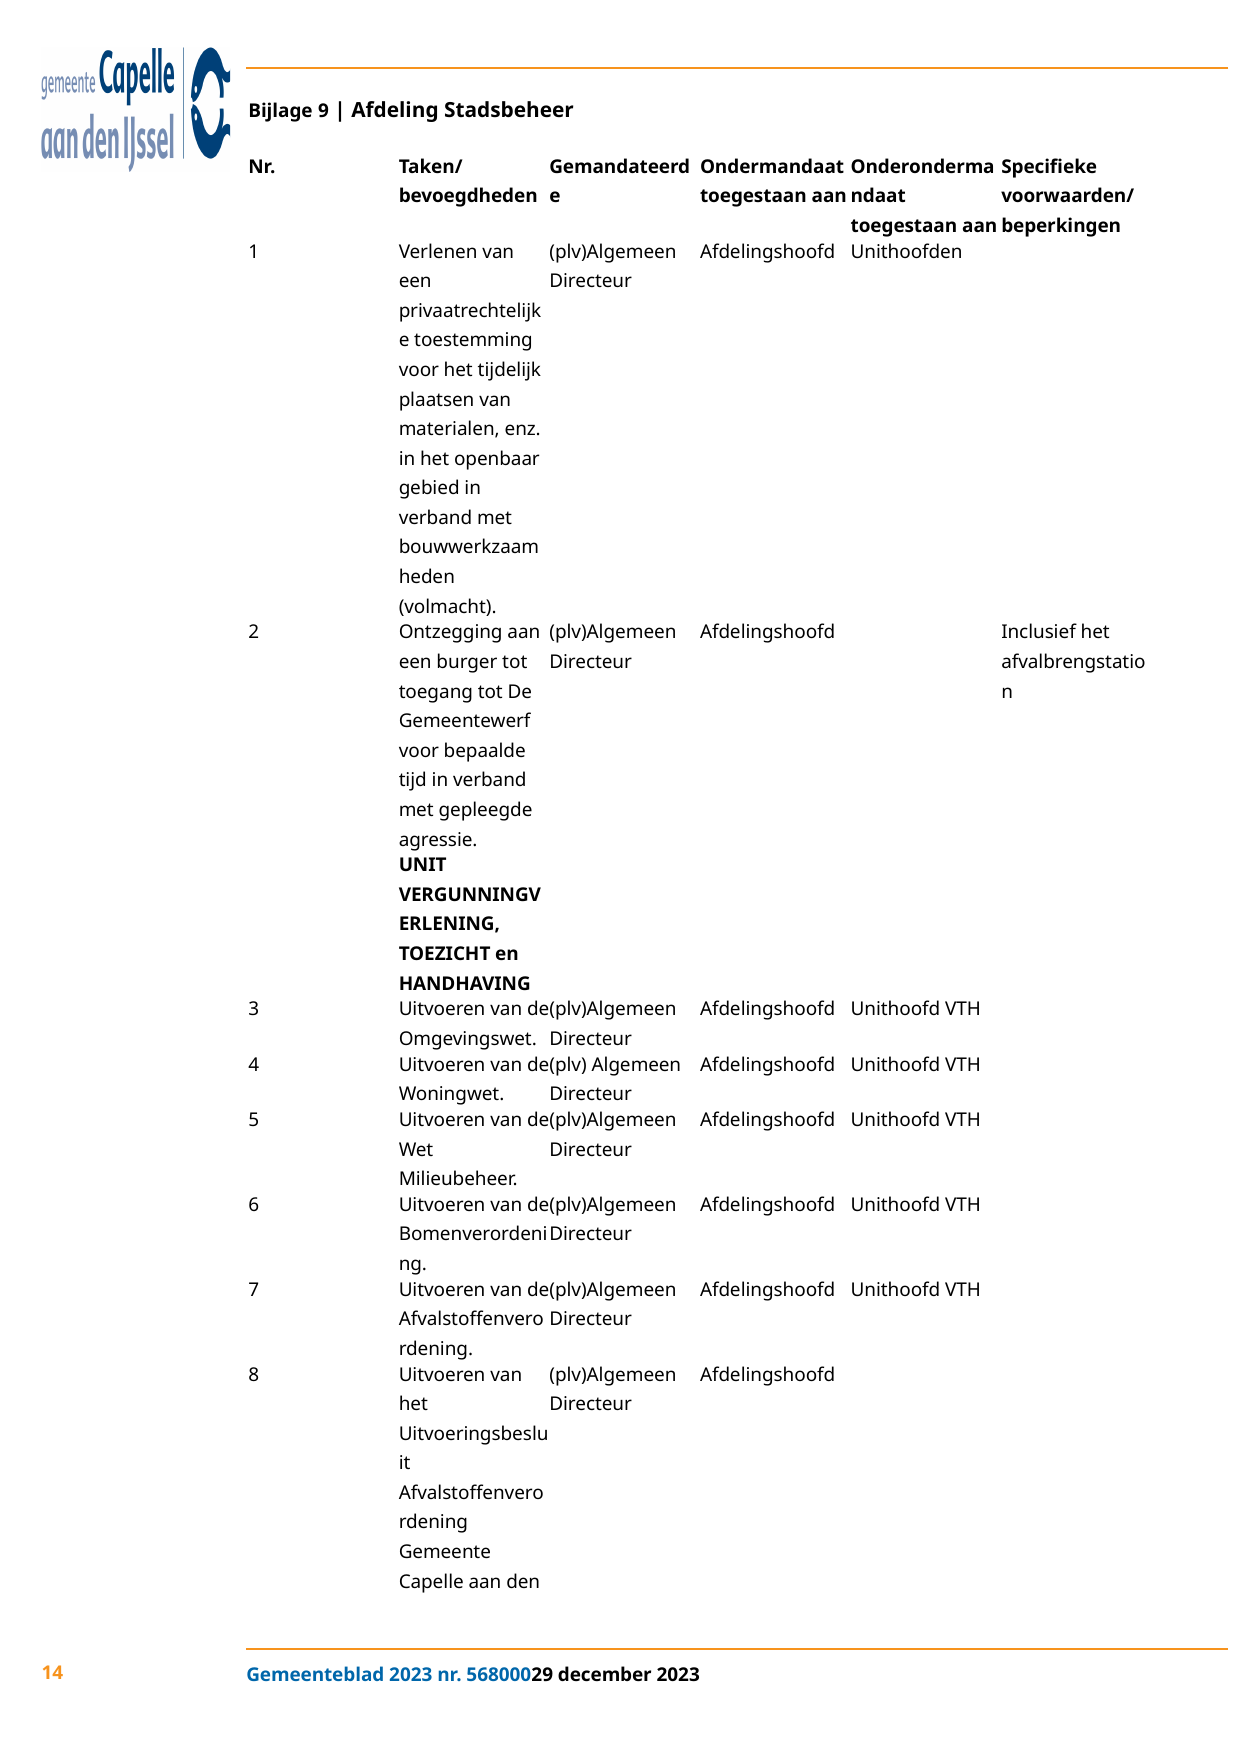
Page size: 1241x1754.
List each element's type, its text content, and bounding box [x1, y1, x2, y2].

text Bijlage 9 | Afdeling Stadsbeheer [248, 95, 1152, 123]
table_cell 2 [248, 619, 398, 851]
table_cell [1001, 1191, 1152, 1276]
table_cell Afdelingshoofd [700, 619, 850, 851]
table_cell [1001, 1276, 1152, 1361]
table_cell Unithoofd VTH [850, 1051, 1001, 1106]
table_cell Unithoofden [850, 238, 1001, 619]
table_cell 5 [248, 1106, 398, 1191]
table_cell Afdelingshoofd [700, 1361, 850, 1594]
table_cell [850, 619, 1001, 851]
table_cell [1001, 1051, 1152, 1106]
table_cell Afdelingshoofd [700, 1106, 850, 1191]
table_cell Uitvoeren van het Uitvoeringsbesluit Afvalstoffenverordening Gemeente Capelle aan den [399, 1361, 549, 1594]
table_cell Uitvoeren van de Wet Milieubeheer. [399, 1106, 549, 1191]
table_header Onderondermandaat toegestaan aan [850, 153, 1001, 238]
table_cell (plv)Algemeen Directeur [549, 1276, 700, 1361]
table_cell Afdelingshoofd [700, 1276, 850, 1361]
table_cell Unithoofd VTH [850, 1106, 1001, 1191]
table_cell Afdelingshoofd [700, 1191, 850, 1276]
table_cell Uitvoeren van de Afvalstoffenverordening. [399, 1276, 549, 1361]
table_cell (plv)Algemeen Directeur [549, 1106, 700, 1191]
table_header Gemandateerde [549, 153, 700, 238]
table_cell Uitvoeren van de Omgevingswet. [399, 996, 549, 1051]
table_cell Afdelingshoofd [700, 1051, 850, 1106]
table_cell UNIT VERGUNNINGVERLENING, TOEZICHT en HANDHAVING [399, 851, 549, 996]
table_cell Inclusief het afvalbrengstation [1001, 619, 1152, 851]
table_cell 6 [248, 1191, 398, 1276]
table_cell (plv)Algemeen Directeur [549, 996, 700, 1051]
table_cell (plv) Algemeen Directeur [549, 1051, 700, 1106]
table_cell (plv)Algemeen Directeur [549, 1191, 700, 1276]
table_cell [700, 851, 850, 996]
table_cell [248, 851, 398, 996]
table_cell [1001, 996, 1152, 1051]
table_cell [1001, 851, 1152, 996]
table_cell 3 [248, 996, 398, 1051]
table_cell 8 [248, 1361, 398, 1594]
table_cell Verlenen van een privaatrechtelijke toestemming voor het tijdelijk plaatsen van materialen, enz. in het openbaar gebied in verband met bouwwerkzaamheden (volmacht). [399, 238, 549, 619]
table_header Nr. [248, 153, 398, 238]
table_header Specifieke voorwaarden/ beperkingen [1001, 153, 1152, 238]
table_cell [850, 851, 1001, 996]
table_cell 4 [248, 1051, 398, 1106]
table_cell Ontzegging aan een burger tot toegang tot De Gemeentewerf voor bepaalde tijd in verband met gepleegde agressie. [399, 619, 549, 851]
table_cell Unithoofd VTH [850, 1276, 1001, 1361]
table_cell Afdelingshoofd [700, 238, 850, 619]
table_cell 7 [248, 1276, 398, 1361]
table_cell [549, 851, 700, 996]
table_cell Uitvoeren van de Woningwet. [399, 1051, 549, 1106]
table_cell Afdelingshoofd [700, 996, 850, 1051]
table_cell Uitvoeren van de Bomenverordening. [399, 1191, 549, 1276]
table_cell (plv)Algemeen Directeur [549, 1361, 700, 1594]
table_cell [1001, 238, 1152, 619]
table_cell 1 [248, 238, 398, 619]
table_header Ondermandaat toegestaan aan [700, 153, 850, 238]
table_cell [1001, 1106, 1152, 1191]
table_cell (plv)Algemeen Directeur [549, 238, 700, 619]
table_cell Unithoofd VTH [850, 996, 1001, 1051]
table_cell [1001, 1361, 1152, 1594]
table_cell Unithoofd VTH [850, 1191, 1001, 1276]
picture [41, 47, 231, 172]
table_cell [850, 1361, 1001, 1594]
table_header Taken/bevoegdheden [399, 153, 549, 238]
table_cell (plv)Algemeen Directeur [549, 619, 700, 851]
